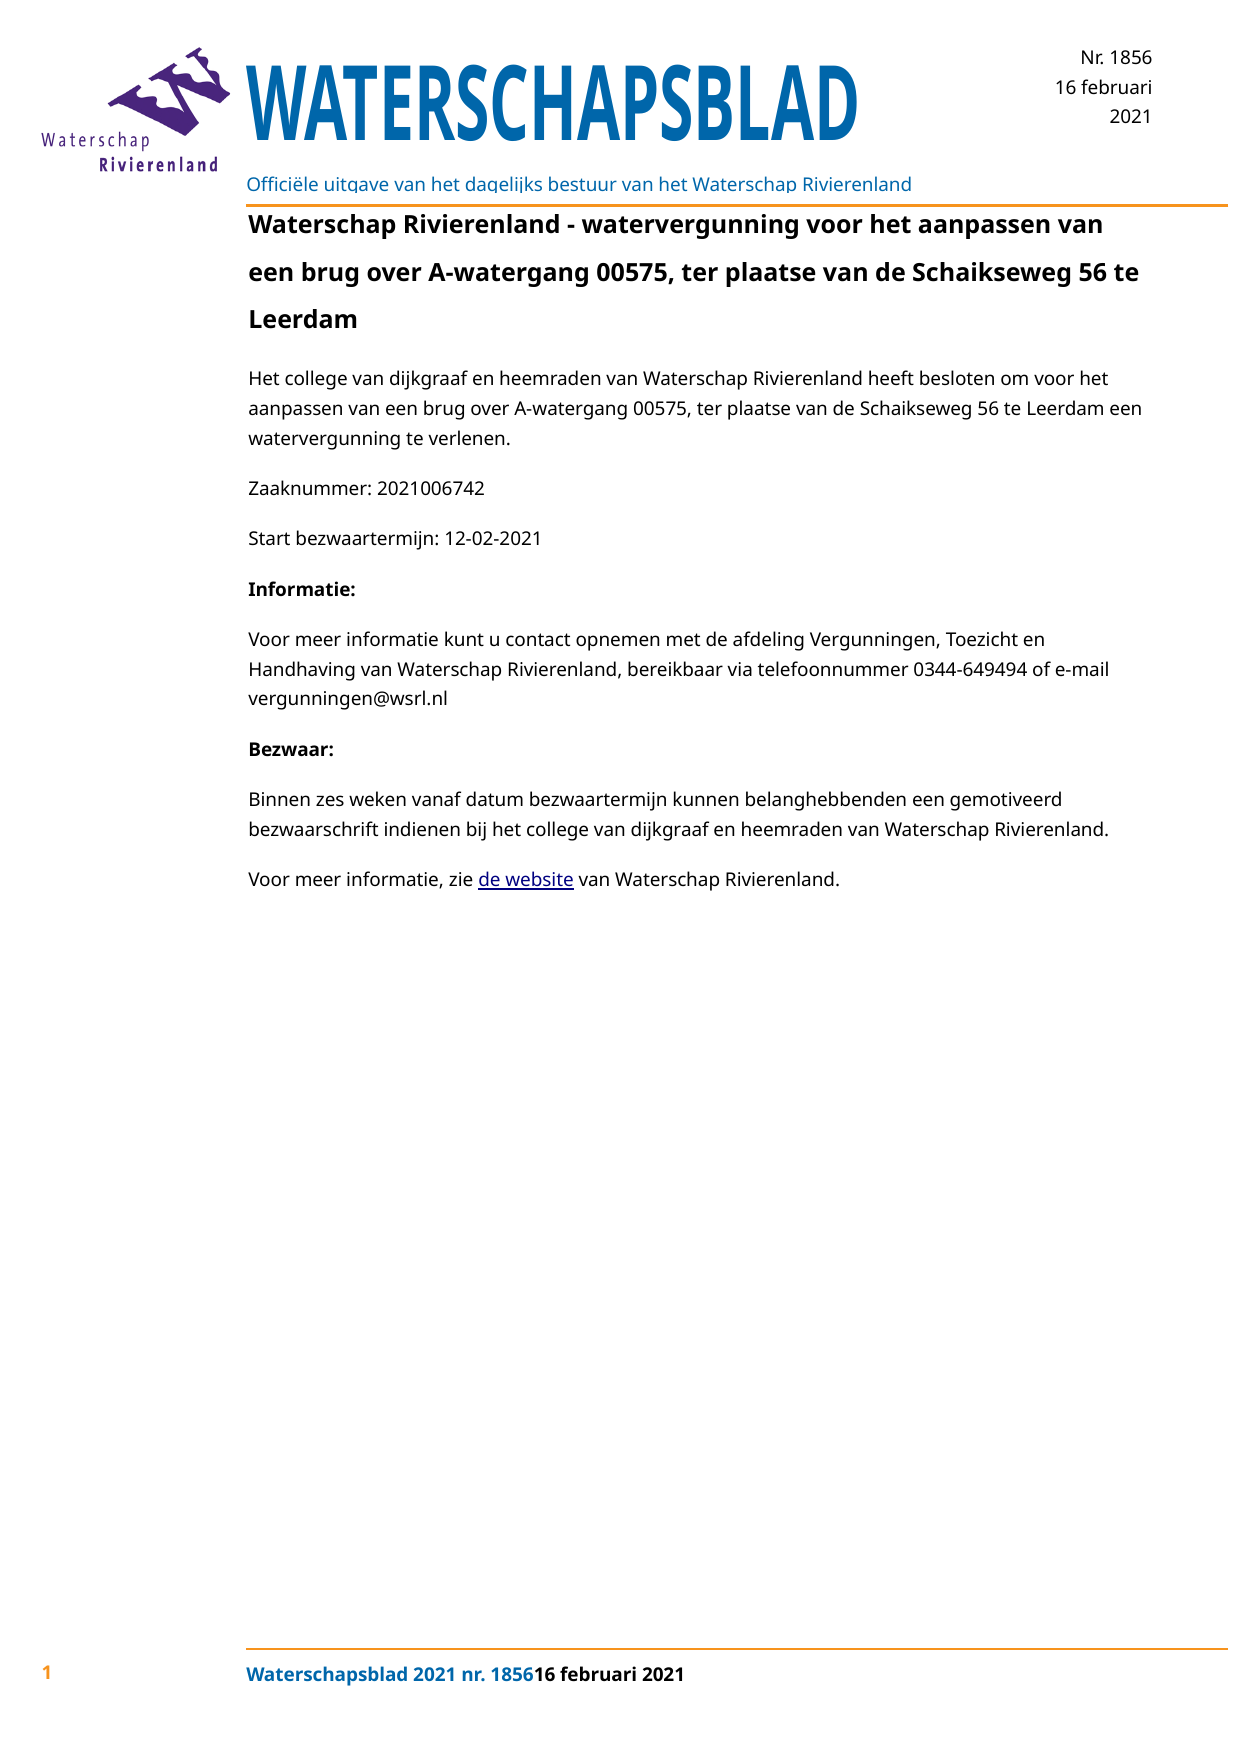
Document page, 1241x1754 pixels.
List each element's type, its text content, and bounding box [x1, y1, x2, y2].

text Informatie: [248, 576, 1152, 602]
text Zaaknummer: 2021006742 [248, 475, 1152, 501]
text Binnen zes weken vanaf datum bezwaartermijn kunnen belanghebbenden een gemotiveerd bezwaarschrift indienen bij het college van dijkgraaf en heemraden van Waterschap Rivierenland. [248, 786, 1152, 842]
picture [41, 47, 231, 172]
text Voor meer informatie kunt u contact opnemen met de afdeling Vergunningen, Toezicht en Handhaving van Waterschap Rivierenland, bereikbaar via telefoonnummer 0344-649494 of e-mail vergunningen@wsrl.nl [248, 626, 1152, 711]
text Bezwaar: [248, 736, 1152, 762]
text Het college van dijkgraaf en heemraden van Waterschap Rivierenland heeft besloten om voor het aanpassen van een brug over A-watergang 00575, ter plaatse van de Schaikseweg 56 te Leerdam een watervergunning te verlenen. [248, 366, 1152, 450]
text Voor meer informatie, zie de website van Waterschap Rivierenland. [248, 866, 1152, 892]
text Start bezwaartermijn: 12-02-2021 [248, 526, 1152, 551]
text Waterschap Rivierenland - watervergunning voor het aanpassen van een brug over A-watergang 00575, ter plaatse van de Schaikseweg 56 te Leerdam [248, 207, 1152, 336]
